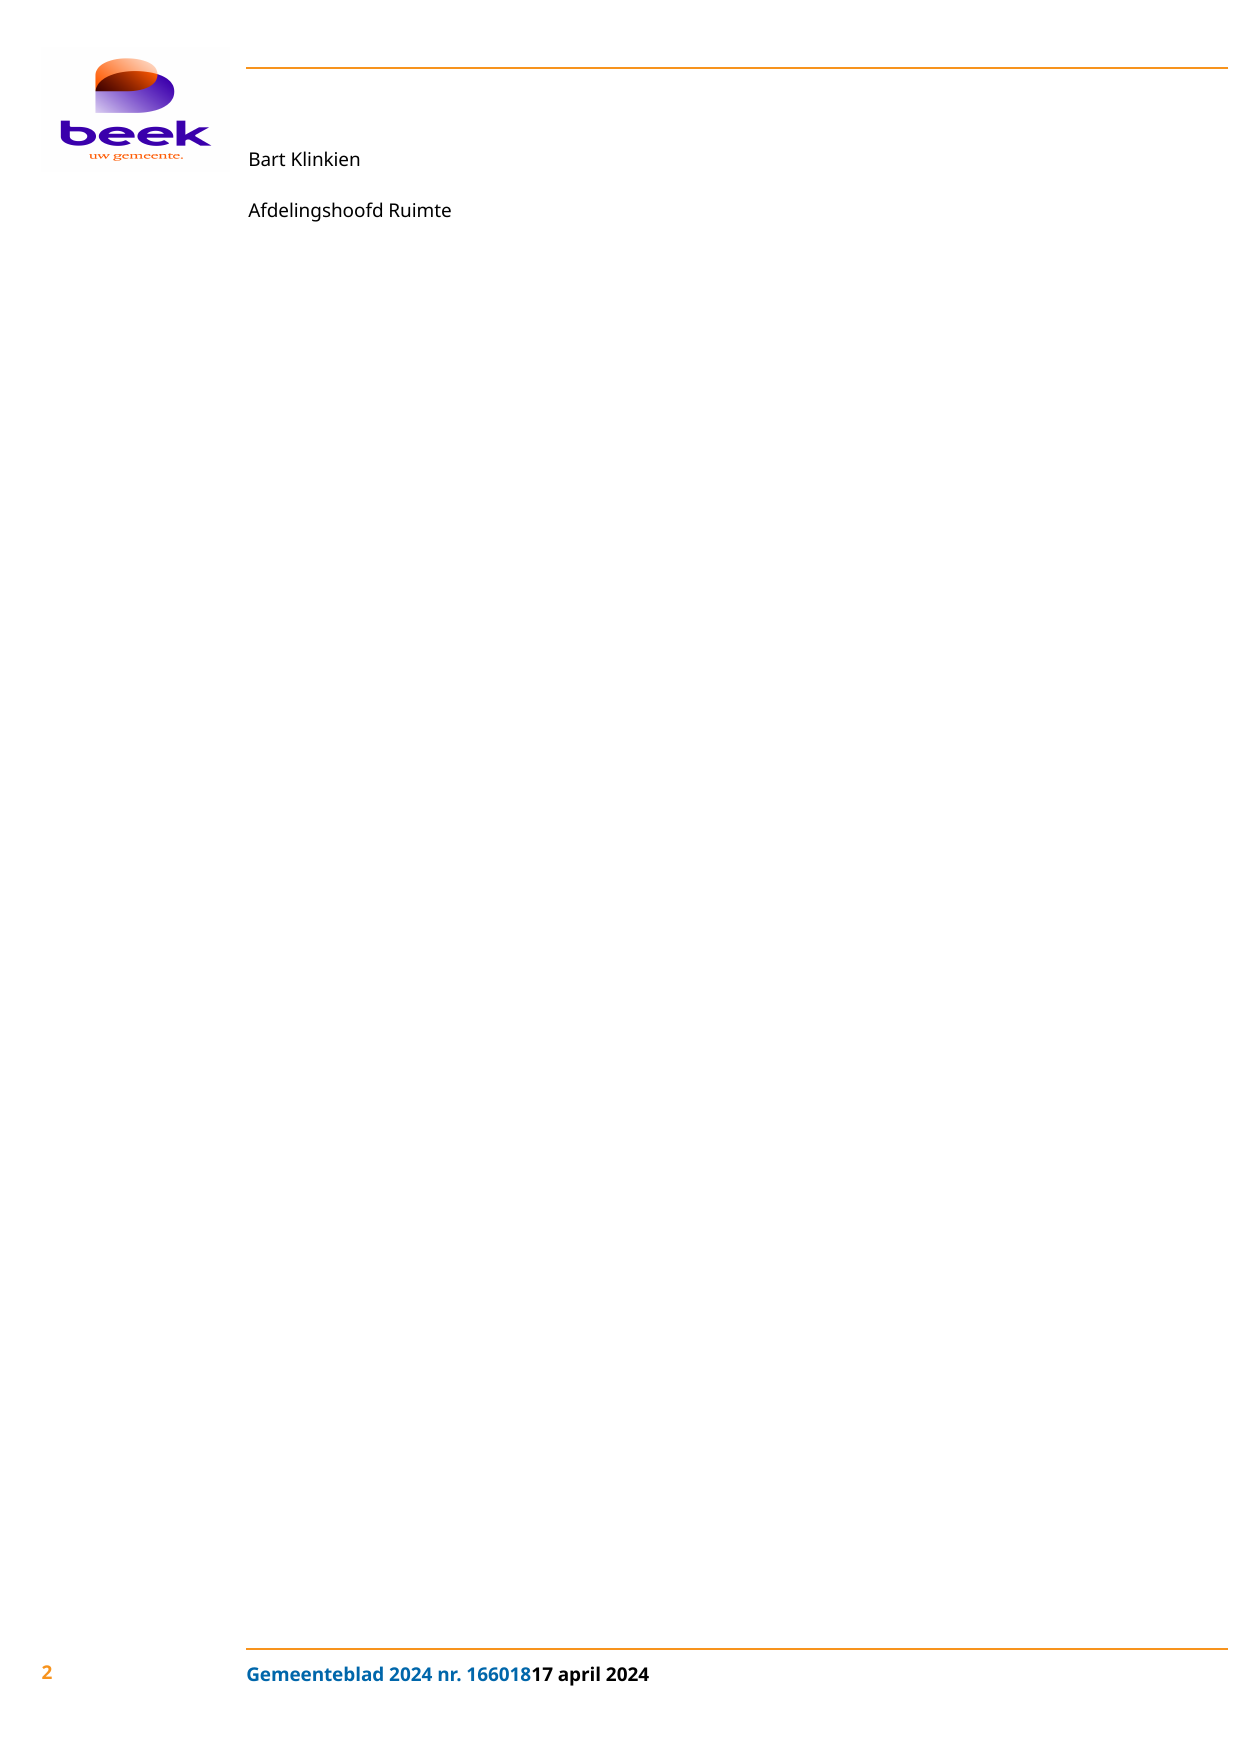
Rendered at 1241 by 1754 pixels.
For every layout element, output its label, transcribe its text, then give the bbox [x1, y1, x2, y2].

picture [41, 47, 231, 172]
text Bart Klinkien [248, 146, 1152, 172]
text Afdelingshoofd Ruimte [248, 198, 1152, 223]
